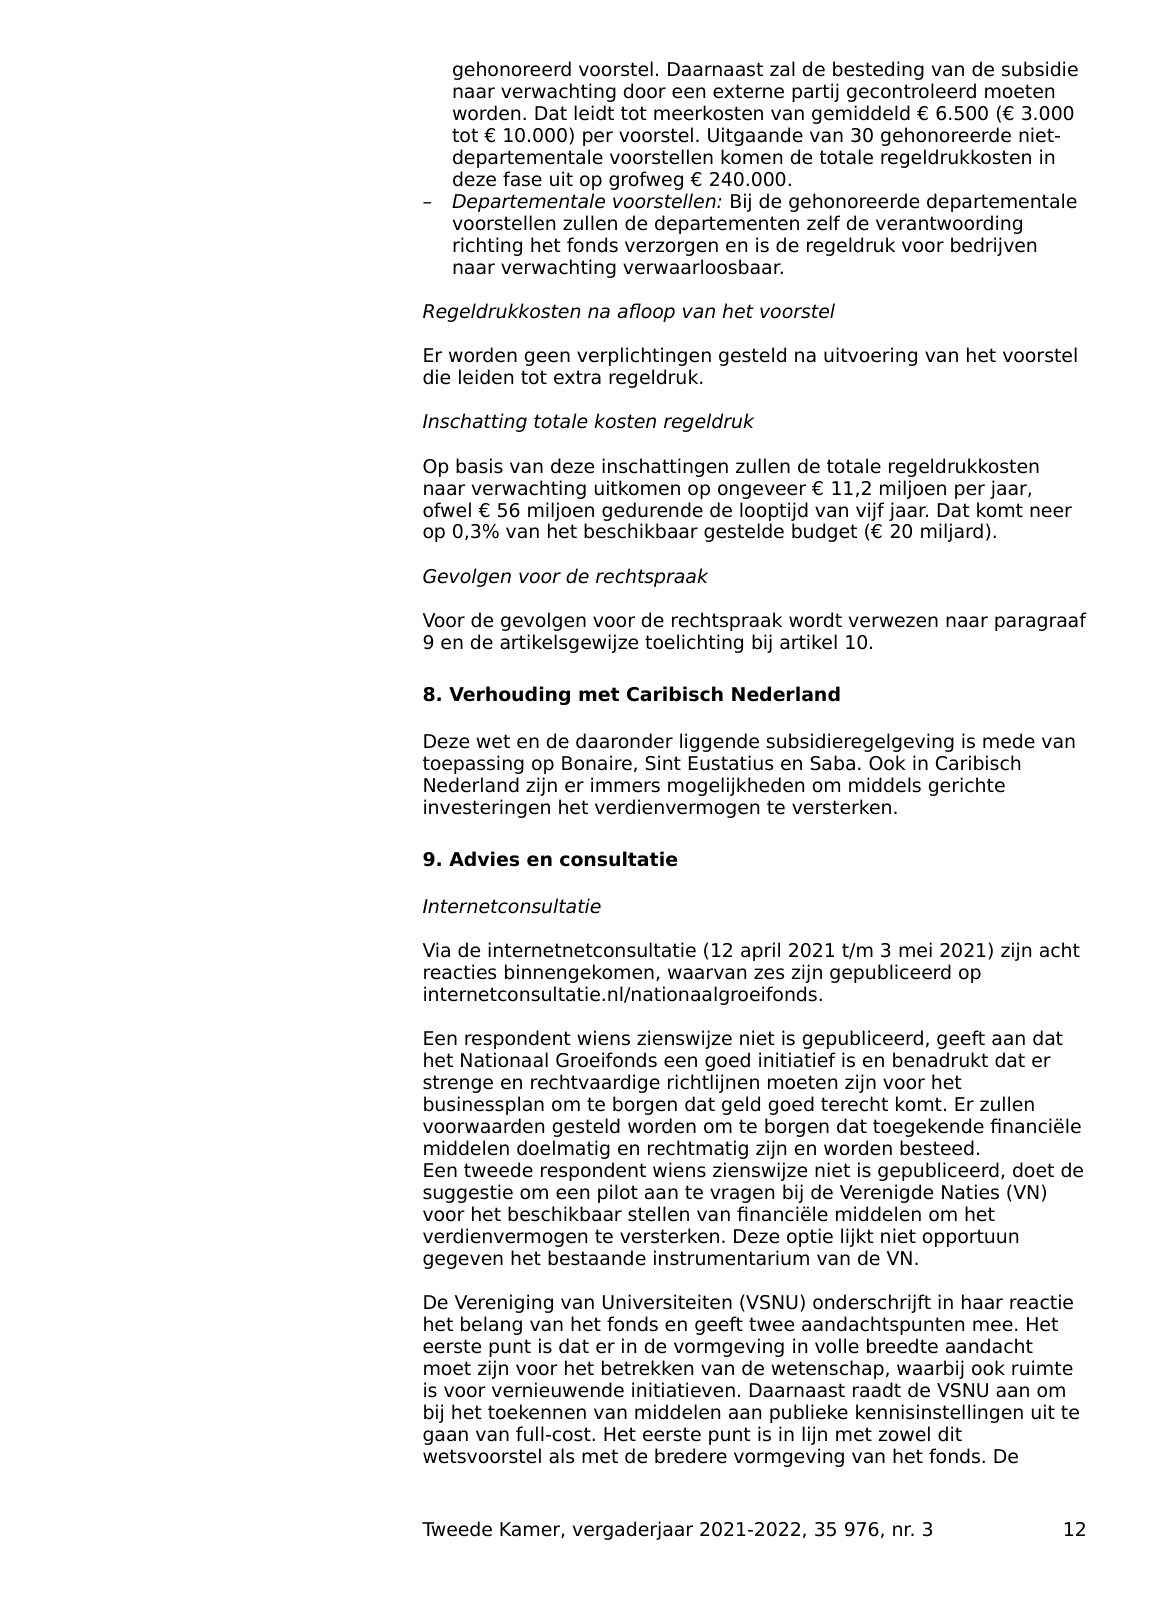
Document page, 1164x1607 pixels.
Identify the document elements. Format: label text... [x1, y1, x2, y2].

text Voor de gevolgen voor de rechtspraak wordt verwezen naar paragraaf 9 en de artikelsgewijze toelichting bij artikel 10. [422, 610, 1087, 654]
text Op basis van deze inschattingen zullen de totale regeldrukkosten naar verwachting uitkomen op ongeveer € 11,2 miljoen per jaar, ofwel € 56 miljoen gedurende de looptijd van vijf jaar. Dat komt neer op 0,3% van het beschikbaar gestelde budget (€ 20 miljard). [422, 456, 1087, 543]
subtitle 8. Verhouding met Caribisch Nederland [422, 684, 1087, 706]
text Deze wet en de daaronder liggende subsidieregelgeving is mede van toepassing op Bonaire, Sint Eustatius en Saba. Ook in Caribisch Nederland zijn er immers mogelijkheden om middels gerichte investeringen het verdienvermogen te versterken. [422, 731, 1087, 819]
text Een tweede respondent wiens zienswijze niet is gepubliceerd, doet de suggestie om een pilot aan te vragen bij de Verenigde Naties (VN) voor het beschikbaar stellen van financiële middelen om het verdienvermogen te versterken. Deze optie lijkt niet opportuun gegeven het bestaande instrumentarium van de VN. [422, 1160, 1087, 1270]
subtitle Gevolgen voor de rechtspraak [422, 566, 1087, 588]
text gehonoreerd voorstel. Daarnaast zal de besteding van de subsidie naar verwachting door een externe partij gecontroleerd moeten worden. Dat leidt tot meerkosten van gemiddeld € 6.500 (€ 3.000 tot € 10.000) per voorstel. Uitgaande van 30 gehonoreerde niet-departementale voorstellen komen de totale regeldrukkosten in deze fase uit op grofweg € 240.000. [422, 59, 1087, 191]
text Er worden geen verplichtingen gesteld na uitvoering van het voorstel die leiden tot extra regeldruk. [422, 345, 1087, 389]
text – Departementale voorstellen: Bij de gehonoreerde departementale voorstellen zullen de departementen zelf de verantwoording richting het fonds verzorgen en is de regeldruk voor bedrijven naar verwachting verwaarloosbaar. [422, 191, 1087, 279]
subtitle 9. Advies en consultatie [422, 849, 1087, 871]
subtitle Inschatting totale kosten regeldruk [422, 411, 1087, 433]
subtitle Regeldrukkosten na afloop van het voorstel [422, 301, 1087, 323]
text De Vereniging van Universiteiten (VSNU) onderschrijft in haar reactie het belang van het fonds en geeft twee aandachtspunten mee. Het eerste punt is dat er in de vormgeving in volle breedte aandacht moet zijn voor het betrekken van de wetenschap, waarbij ook ruimte is voor vernieuwende initiatieven. Daarnaast raadt de VSNU aan om bij het toekennen van middelen aan publieke kennisinstellingen uit te gaan van full-cost. Het eerste punt is in lijn met zowel dit wetsvoorstel als met de bredere vormgeving van het fonds. De [422, 1292, 1087, 1468]
subtitle Internetconsultatie [422, 896, 1087, 918]
text Een respondent wiens zienswijze niet is gepubliceerd, geeft aan dat het Nationaal Groeifonds een goed initiatief is en benadrukt dat er strenge en rechtvaardige richtlijnen moeten zijn voor het businessplan om te borgen dat geld goed terecht komt. Er zullen voorwaarden gesteld worden om te borgen dat toegekende financiële middelen doelmatig en rechtmatig zijn en worden besteed. [422, 1028, 1087, 1160]
text Via de internetnetconsultatie (12 april 2021 t/m 3 mei 2021) zijn acht reacties binnengekomen, waarvan zes zijn gepubliceerd op internetconsultatie.nl/nationaalgroeifonds. [422, 940, 1087, 1006]
